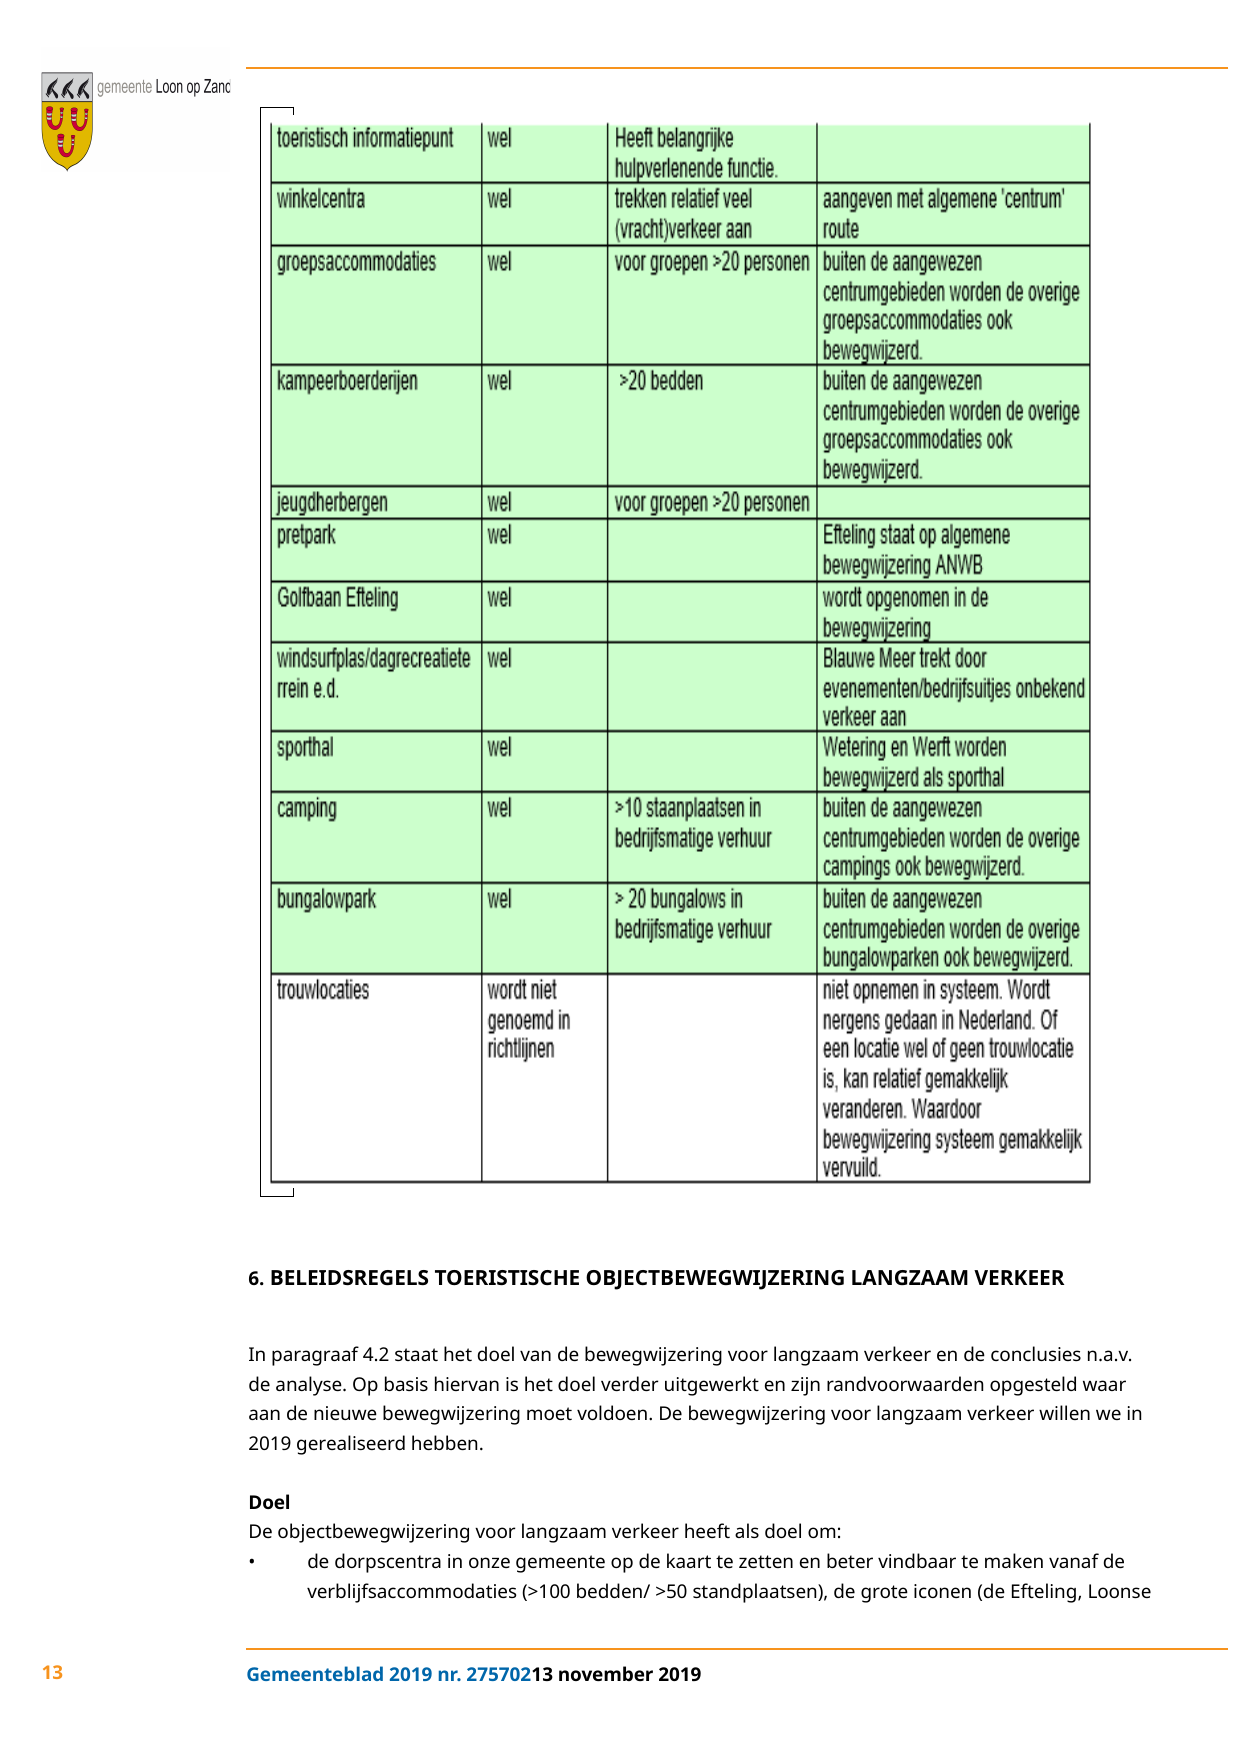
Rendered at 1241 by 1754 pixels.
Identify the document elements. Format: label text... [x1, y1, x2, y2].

text In paragraaf 4.2 staat het doel van de bewegwijzering voor langzaam verkeer en de conclusies n.a.v. de analyse. Op basis hiervan is het doel verder uitgewerkt en zijn randvoorwaarden opgesteld waar aan de nieuwe bewegwijzering moet voldoen. De bewegwijzering voor langzaam verkeer willen we in 2019 gerealiseerd hebben. [248, 1341, 1152, 1456]
list de dorpscentra in onze gemeente op de kaart te zetten en beter vindbaar te maken vanaf de verblijfsaccommodaties (>100 bedden/ >50 standplaatsen), de grote iconen (de Efteling, Loonse [248, 1548, 1152, 1603]
text Doel [248, 1489, 1152, 1515]
picture [268, 115, 1096, 1188]
text De objectbewegwijzering voor langzaam verkeer heeft als doel om: [248, 1519, 1152, 1544]
picture [41, 47, 231, 172]
text 6. BELEIDSREGELS TOERISTISCHE OBJECTBEWEGWIJZERING LANGZAAM VERKEER [248, 1263, 1152, 1292]
